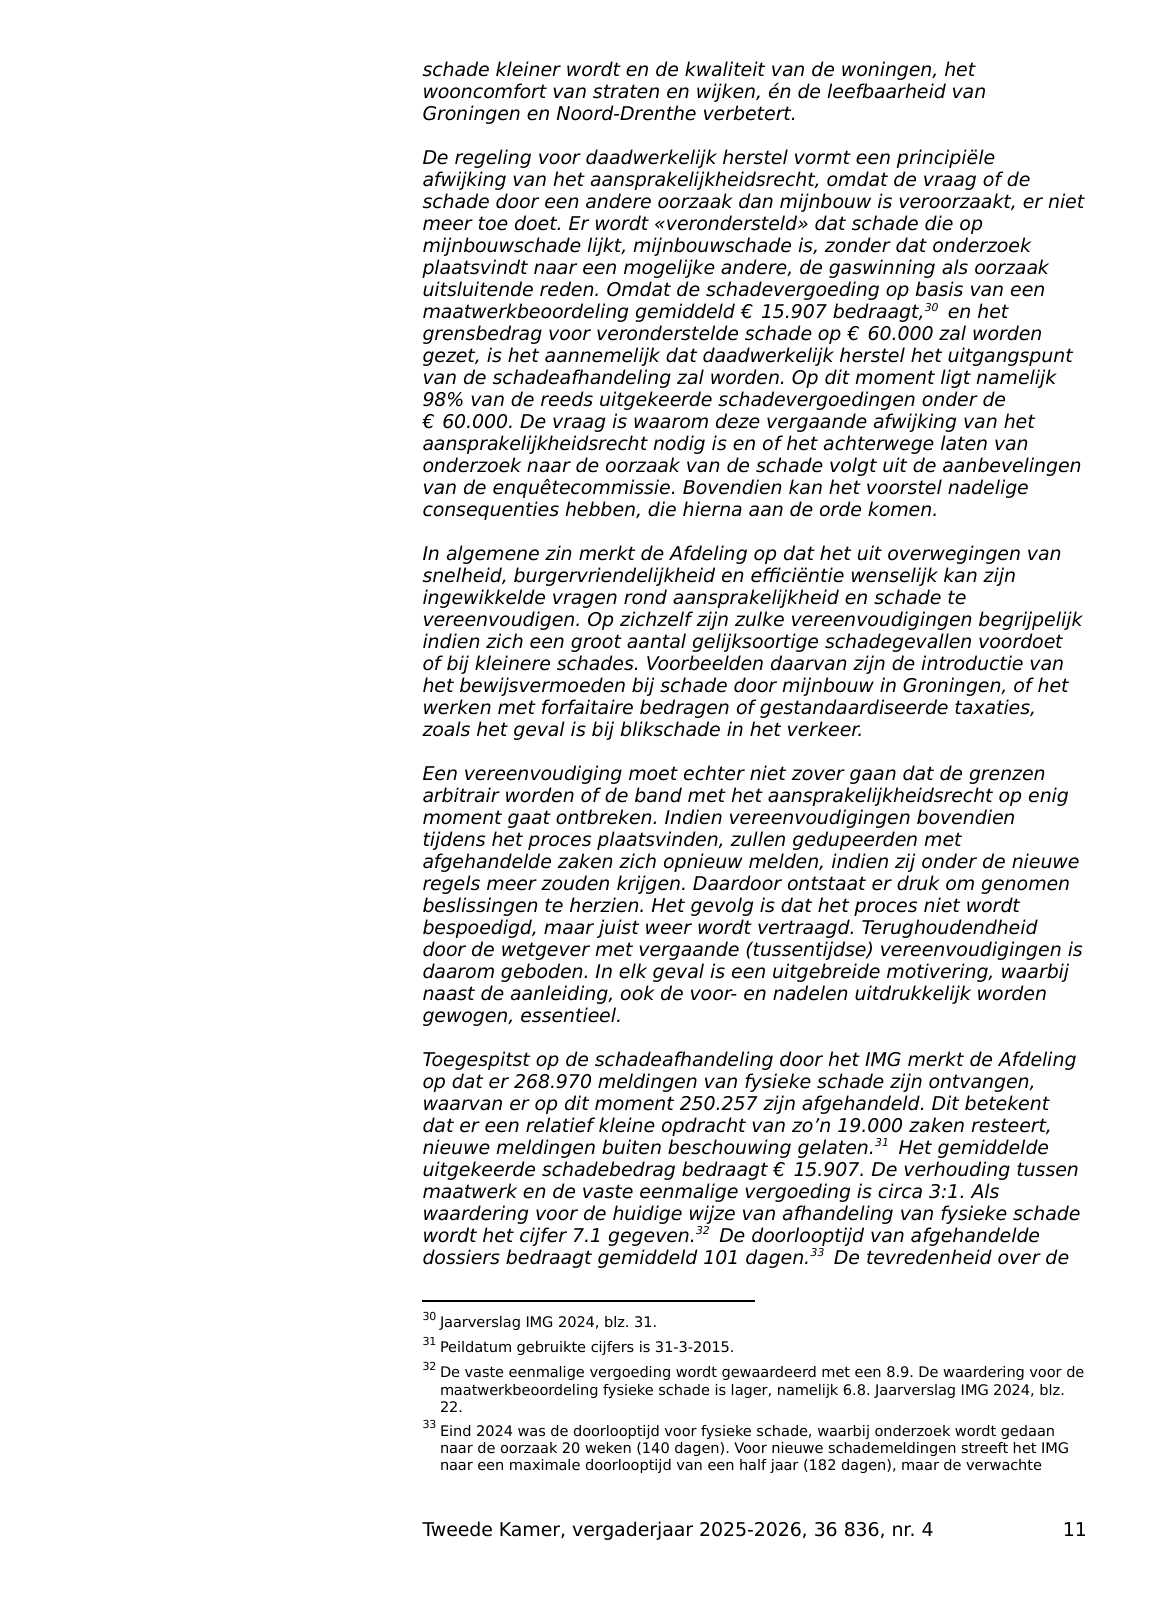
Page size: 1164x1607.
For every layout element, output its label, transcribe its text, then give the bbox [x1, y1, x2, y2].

text De vaste eenmalige vergoeding wordt gewaardeerd met een 8.9. De waardering voor de maatwerkbeoordeling fysieke schade is lager, namelijk 6.8. Jaarverslag IMG 2024, blz. 22. [422, 1360, 1087, 1416]
text Peildatum gebruikte cijfers is 31-3-2015. [422, 1335, 1087, 1357]
text Een vereenvoudiging moet echter niet zover gaan dat de grenzen arbitrair worden of de band met het aansprakelijkheidsrecht op enig moment gaat ontbreken. Indien vereenvoudigingen bovendien tijdens het proces plaatsvinden, zullen gedupeerden met afgehandelde zaken zich opnieuw melden, indien zij onder de nieuwe regels meer zouden krijgen. Daardoor ontstaat er druk om genomen beslissingen te herzien. Het gevolg is dat het proces niet wordt bespoedigd, maar juist weer wordt vertraagd. Terughoudendheid door de wetgever met vergaande (tussentijdse) vereenvoudigingen is daarom geboden. In elk geval is een uitgebreide motivering, waarbij naast de aanleiding, ook de voor- en nadelen uitdrukkelijk worden gewogen, essentieel. [422, 763, 1087, 1027]
text In algemene zin merkt de Afdeling op dat het uit overwegingen van snelheid, burgervriendelijkheid en efficiëntie wenselijk kan zijn ingewikkelde vragen rond aansprakelijkheid en schade te vereenvoudigen. Op zichzelf zijn zulke vereenvoudigingen begrijpelijk indien zich een groot aantal gelijksoortige schadegevallen voordoet of bij kleinere schades. Voorbeelden daarvan zijn de introductie van het bewijsvermoeden bij schade door mijnbouw in Groningen, of het werken met forfaitaire bedragen of gestandaardiseerde taxaties, zoals het geval is bij blikschade in het verkeer. [422, 543, 1087, 741]
text Toegespitst op de schadeafhandeling door het IMG merkt de Afdeling op dat er 268.970 meldingen van fysieke schade zijn ontvangen, waarvan er op dit moment 250.257 zijn afgehandeld. Dit betekent dat er een relatief kleine opdracht van zo’n 19.000 zaken resteert, nieuwe meldingen buiten beschouwing gelaten. Het gemiddelde uitgekeerde schadebedrag bedraagt € 15.907. De verhouding tussen maatwerk en de vaste eenmalige vergoeding is circa 3:1. Als waardering voor de huidige wijze van afhandeling van fysieke schade wordt het cijfer 7.1 gegeven. De doorlooptijd van afgehandelde dossiers bedraagt gemiddeld 101 dagen. De tevredenheid over de [422, 1049, 1087, 1269]
text Jaarverslag IMG 2024, blz. 31. [422, 1310, 1087, 1332]
text schade kleiner wordt en de kwaliteit van de woningen, het wooncomfort van straten en wijken, én de leefbaarheid van Groningen en Noord-Drenthe verbetert. [422, 59, 1087, 125]
text De regeling voor daadwerkelijk herstel vormt een principiële afwijking van het aansprakelijkheidsrecht, omdat de vraag of de schade door een andere oorzaak dan mijnbouw is veroorzaakt, er niet meer toe doet. Er wordt «verondersteld» dat schade die op mijnbouwschade lijkt, mijnbouwschade is, zonder dat onderzoek plaatsvindt naar een mogelijke andere, de gaswinning als oorzaak uitsluitende reden. Omdat de schadevergoeding op basis van een maatwerkbeoordeling gemiddeld € 15.907 bedraagt, en het grensbedrag voor veronderstelde schade op € 60.000 zal worden gezet, is het aannemelijk dat daadwerkelijk herstel het uitgangspunt van de schadeafhandeling zal worden. Op dit moment ligt namelijk 98% van de reeds uitgekeerde schadevergoedingen onder de € 60.000. De vraag is waarom deze vergaande afwijking van het aansprakelijkheidsrecht nodig is en of het achterwege laten van onderzoek naar de oorzaak van de schade volgt uit de aanbevelingen van de enquêtecommissie. Bovendien kan het voorstel nadelige consequenties hebben, die hierna aan de orde komen. [422, 147, 1087, 521]
text Eind 2024 was de doorlooptijd voor fysieke schade, waarbij onderzoek wordt gedaan naar de oorzaak 20 weken (140 dagen). Voor nieuwe schademeldingen streeft het IMG naar een maximale doorlooptijd van een half jaar (182 dagen), maar de verwachte [422, 1418, 1087, 1474]
